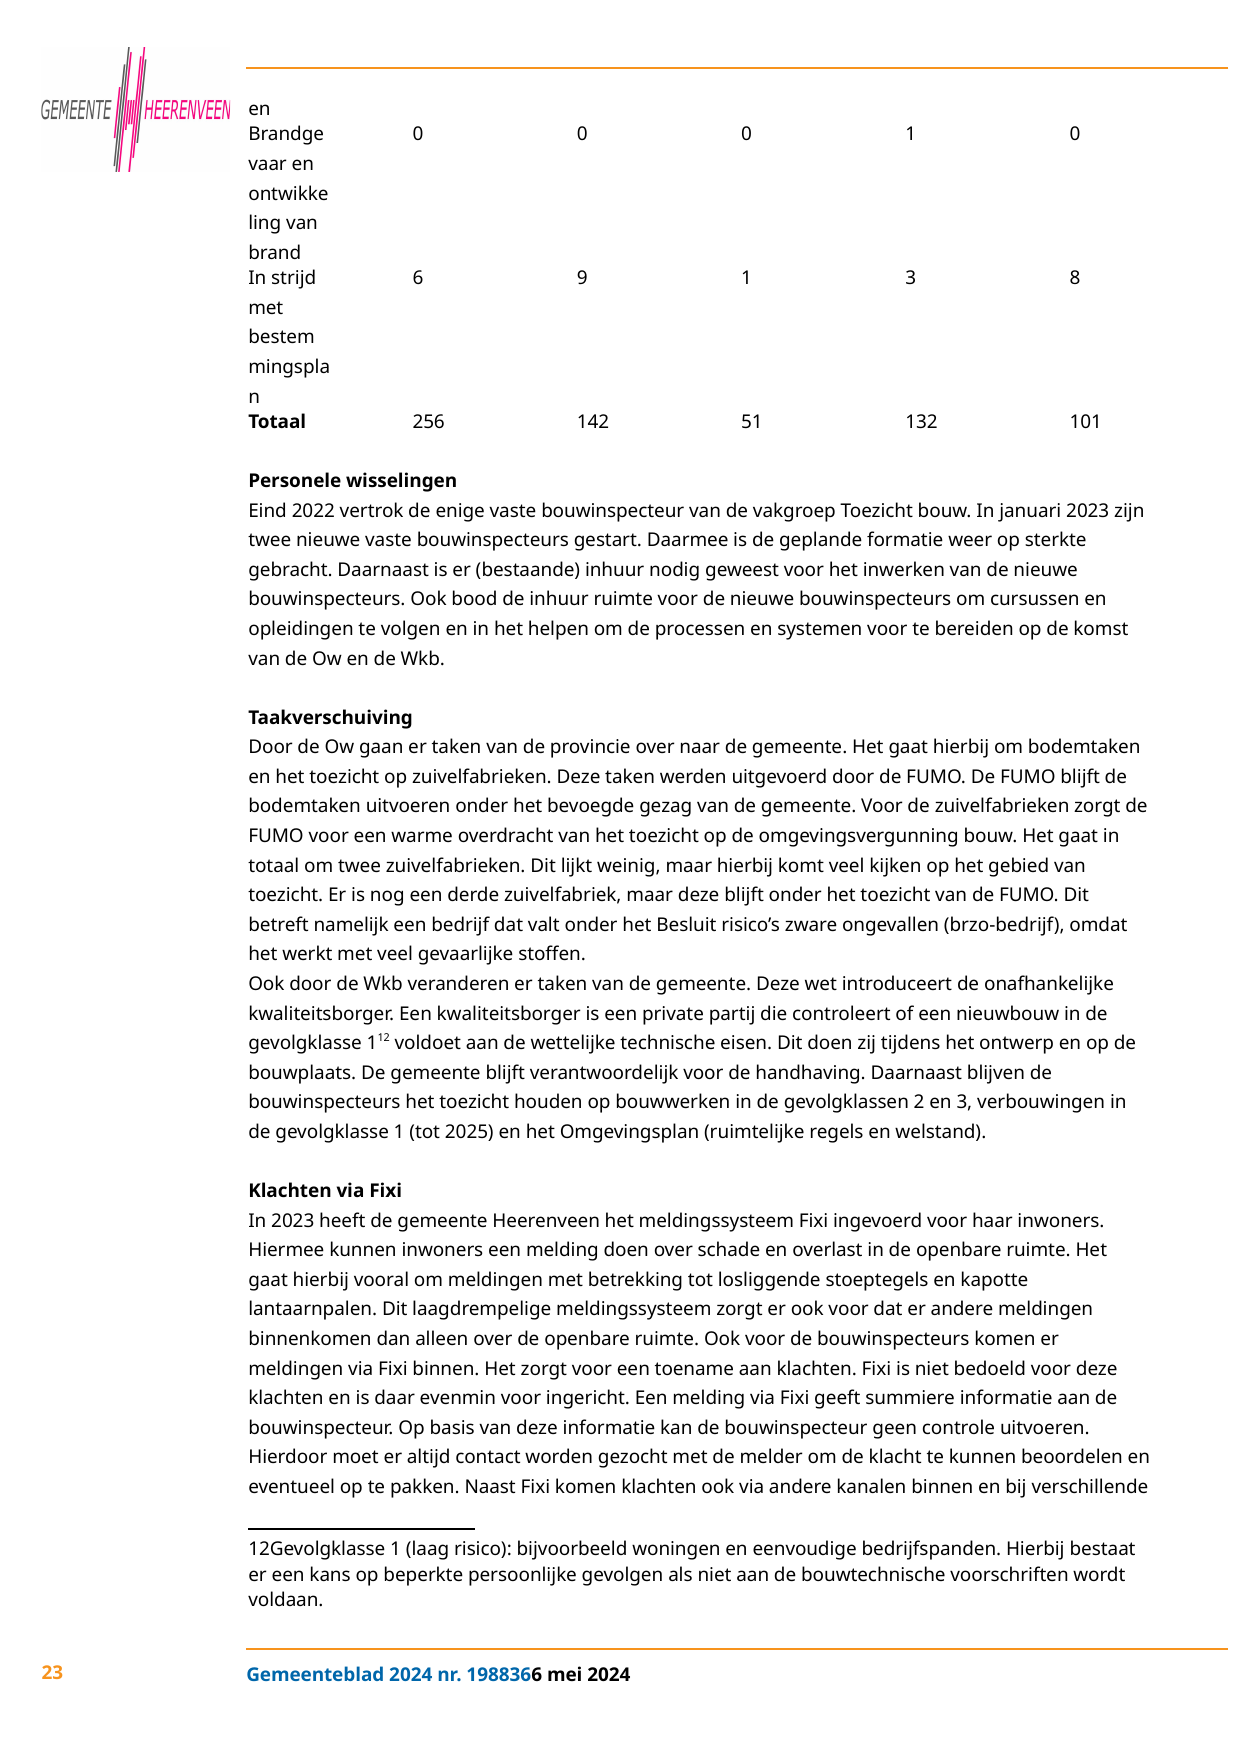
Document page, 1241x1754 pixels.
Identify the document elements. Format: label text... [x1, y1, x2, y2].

table_cell 0 [741, 121, 823, 264]
table_cell 3 [905, 265, 987, 409]
table_cell [412, 95, 494, 121]
table_cell [659, 121, 741, 264]
table_cell [330, 95, 412, 121]
table_cell [987, 95, 1069, 121]
table_cell [577, 95, 659, 121]
table_cell [494, 121, 577, 264]
text Taakverschuiving [248, 704, 1152, 729]
table_cell [823, 409, 905, 434]
text Ook door de Wkb veranderen er taken van de gemeente. Deze wet introduceert de onafhankelijke kwaliteitsborger. Een kwaliteitsborger is een private partij die controleert of een nieuwbouw in de gevolgklasse 1 voldoet aan de wettelijke technische eisen. Dit doen zij tijdens het ontwerp en op de bouwplaats. De gemeente blijft verantwoordelijk voor de handhaving. Daarnaast blijven de bouwinspecteurs het toezicht houden op bouwwerken in de gevolgklassen 2 en 3, verbouwingen in de gevolgklasse 1 (tot 2025) en het Omgevingsplan (ruimtelijke regels en welstand). [248, 970, 1152, 1144]
table_cell [330, 409, 412, 434]
table_cell 101 [1069, 409, 1152, 434]
table_cell [494, 95, 577, 121]
table_cell [330, 265, 412, 409]
table_cell [741, 95, 823, 121]
table_cell 1 [905, 121, 987, 264]
table_cell 9 [577, 265, 659, 409]
table_cell [1069, 95, 1152, 121]
table_cell In strijd met bestemmingsplan [248, 265, 330, 409]
table_cell en [248, 95, 330, 121]
table_cell 0 [412, 121, 494, 264]
table_cell [823, 121, 905, 264]
table_cell [823, 95, 905, 121]
table_cell [987, 265, 1069, 409]
table_cell 256 [412, 409, 494, 434]
table_cell Brandgevaar en ontwikkeling van brand [248, 121, 330, 264]
table_cell 8 [1069, 265, 1152, 409]
text Klachten via Fixi [248, 1177, 1152, 1203]
text Eind 2022 vertrok de enige vaste bouwinspecteur van de vakgroep Toezicht bouw. In januari 2023 zijn twee nieuwe vaste bouwinspecteurs gestart. Daarmee is de geplande formatie weer op sterkte gebracht. Daarnaast is er (bestaande) inhuur nodig geweest voor het inwerken van de nieuwe bouwinspecteurs. Ook bood de inhuur ruimte voor de nieuwe bouwinspecteurs om cursussen en opleidingen te volgen en in het helpen om de processen en systemen voor te bereiden op de komst van de Ow en de Wkb. [248, 497, 1152, 670]
text Door de Ow gaan er taken van de provincie over naar de gemeente. Het gaat hierbij om bodemtaken en het toezicht op zuivelfabrieken. Deze taken werden uitgevoerd door de FUMO. De FUMO blijft de bodemtaken uitvoeren onder het bevoegde gezag van de gemeente. Voor de zuivelfabrieken zorgt de FUMO voor een warme overdracht van het toezicht op de omgevingsvergunning bouw. Het gaat in totaal om twee zuivelfabrieken. Dit lijkt weinig, maar hierbij komt veel kijken op het gebied van toezicht. Er is nog een derde zuivelfabriek, maar deze blijft onder het toezicht van de FUMO. Dit betreft namelijk een bedrijf dat valt onder het Besluit risico’s zware ongevallen (brzo-bedrijf), omdat het werkt met veel gevaarlijke stoffen. [248, 733, 1152, 966]
table_cell 6 [412, 265, 494, 409]
table_cell 0 [577, 121, 659, 264]
table_cell [494, 265, 577, 409]
table_cell [659, 265, 741, 409]
table_cell [659, 95, 741, 121]
table_cell 1 [741, 265, 823, 409]
text Gevolgklasse 1 (laag risico): bijvoorbeeld woningen en eenvoudige bedrijfspanden. Hierbij bestaat er een kans op beperkte persoonlijke gevolgen als niet aan de bouwtechnische voorschriften wordt voldaan. [248, 1535, 1152, 1612]
table_cell [987, 409, 1069, 434]
text In 2023 heeft de gemeente Heerenveen het meldingssysteem Fixi ingevoerd voor haar inwoners. Hiermee kunnen inwoners een melding doen over schade en overlast in de openbare ruimte. Het gaat hierbij vooral om meldingen met betrekking tot losliggende stoeptegels en kapotte lantaarnpalen. Dit laagdrempelige meldingssysteem zorgt er ook voor dat er andere meldingen binnenkomen dan alleen over de openbare ruimte. Ook voor de bouwinspecteurs komen er meldingen via Fixi binnen. Het zorgt voor een toename aan klachten. Fixi is niet bedoeld voor deze klachten en is daar evenmin voor ingericht. Een melding via Fixi geeft summiere informatie aan de bouwinspecteur. Op basis van deze informatie kan de bouwinspecteur geen controle uitvoeren. Hierdoor moet er altijd contact worden gezocht met de melder om de klacht te kunnen beoordelen en eventueel op te pakken. Naast Fixi komen klachten ook via andere kanalen binnen en bij verschillende [248, 1207, 1152, 1499]
table_cell 142 [577, 409, 659, 434]
table_cell 132 [905, 409, 987, 434]
table_cell [987, 121, 1069, 264]
table_cell [823, 265, 905, 409]
table_cell [659, 409, 741, 434]
table_cell [905, 95, 987, 121]
table_cell [494, 409, 577, 434]
table_cell 51 [741, 409, 823, 434]
table_cell [330, 121, 412, 264]
picture [41, 47, 231, 172]
table_cell 0 [1069, 121, 1152, 264]
text Personele wisselingen [248, 467, 1152, 493]
table_cell Totaal [248, 409, 330, 434]
